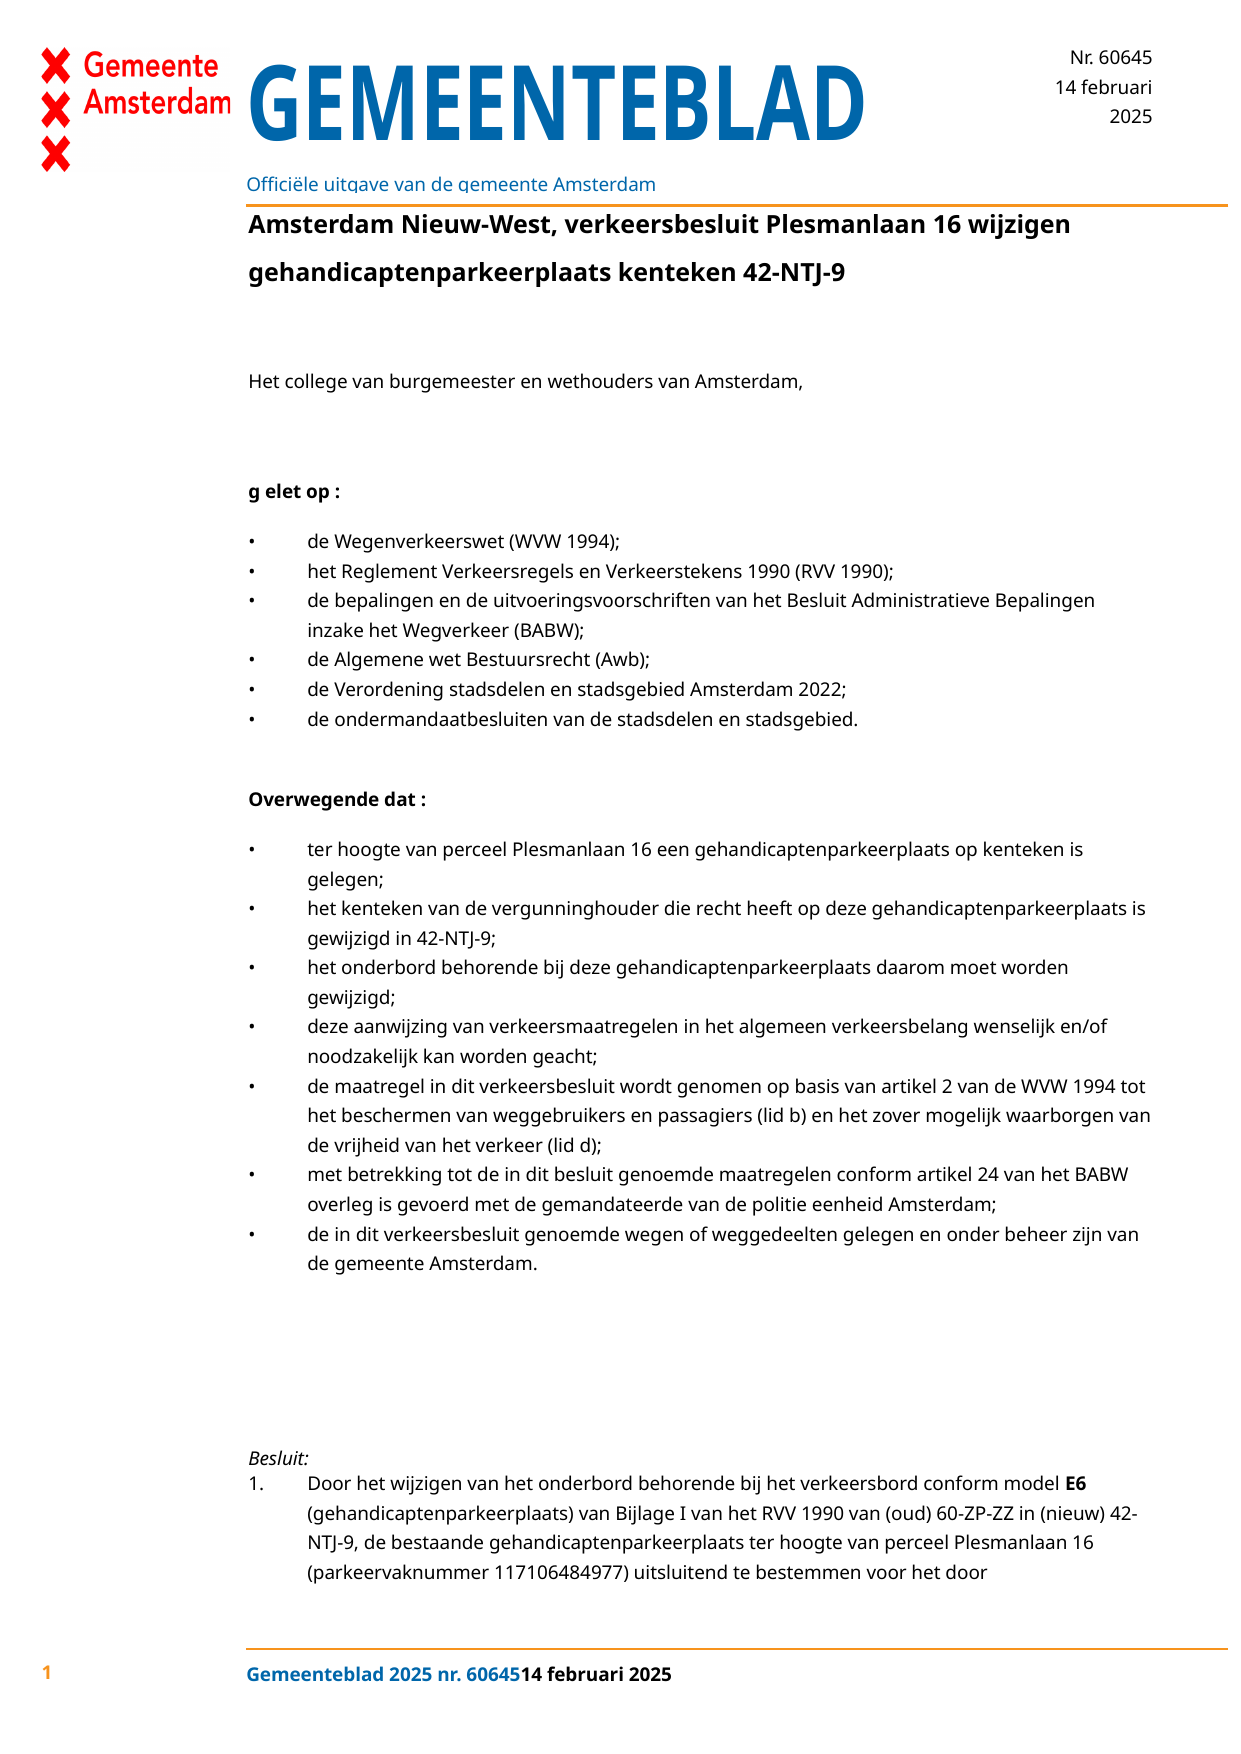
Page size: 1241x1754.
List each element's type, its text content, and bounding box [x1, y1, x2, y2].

list met betrekking tot de in dit besluit genoemde maatregelen conform artikel 24 van het BABW overleg is gevoerd met de gemandateerde van de politie eenheid Amsterdam; [248, 1162, 1152, 1217]
list Door het wijzigen van het onderbord behorende bij het verkeersbord conform model E6 (gehandicaptenparkeerplaats) van Bijlage I van het RVV 1990 van (oud) 60-ZP-ZZ in (nieuw) 42-NTJ-9, de bestaande gehandicaptenparkeerplaats ter hoogte van perceel Plesmanlaan 16 (parkeervaknummer 117106484977) uitsluitend te bestemmen voor het door [248, 1470, 1152, 1585]
list de maatregel in dit verkeersbesluit wordt genomen op basis van artikel 2 van de WVW 1994 tot het beschermen van weggebruikers en passagiers (lid b) en het zover mogelijk waarborgen van de vrijheid van het verkeer (lid d); [248, 1073, 1152, 1158]
list de Algemene wet Bestuursrecht (Awb); [248, 647, 1152, 672]
list de Wegenverkeerswet (WVW 1994); [248, 528, 1152, 554]
list het kenteken van de vergunninghouder die recht heeft op deze gehandicaptenparkeerplaats is gewijzigd in 42-NTJ-9; [248, 895, 1152, 951]
list de Verordening stadsdelen en stadsgebied Amsterdam 2022; [248, 676, 1152, 702]
list het onderbord behorende bij deze gehandicaptenparkeerplaats daarom moet worden gewijzigd; [248, 954, 1152, 1010]
text Besluit: [248, 1445, 1152, 1470]
list de in dit verkeersbesluit genoemde wegen of weggedeelten gelegen en onder beheer zijn van de gemeente Amsterdam. [248, 1221, 1152, 1276]
list deze aanwijzing van verkeersmaatregelen in het algemeen verkeersbelang wenselijk en/of noodzakelijk kan worden geacht; [248, 1014, 1152, 1069]
text Amsterdam Nieuw-West, verkeersbesluit Plesmanlaan 16 wijzigen gehandicaptenparkeerplaats kenteken 42-NTJ-9 [248, 207, 1152, 288]
picture [41, 47, 231, 172]
text Overwegende dat : [248, 786, 1152, 811]
list de bepalingen en de uitvoeringsvoorschriften van het Besluit Administratieve Bepalingen inzake het Wegverkeer (BABW); [248, 587, 1152, 643]
list de ondermandaatbesluiten van de stadsdelen en stadsgebied. [248, 706, 1152, 731]
text g elet op : [248, 478, 1152, 503]
list het Reglement Verkeersregels en Verkeerstekens 1990 (RVV 1990); [248, 558, 1152, 583]
text Het college van burgemeester en wethouders van Amsterdam, [248, 368, 1152, 394]
list ter hoogte van perceel Plesmanlaan 16 een gehandicaptenparkeerplaats op kenteken is gelegen; [248, 836, 1152, 891]
